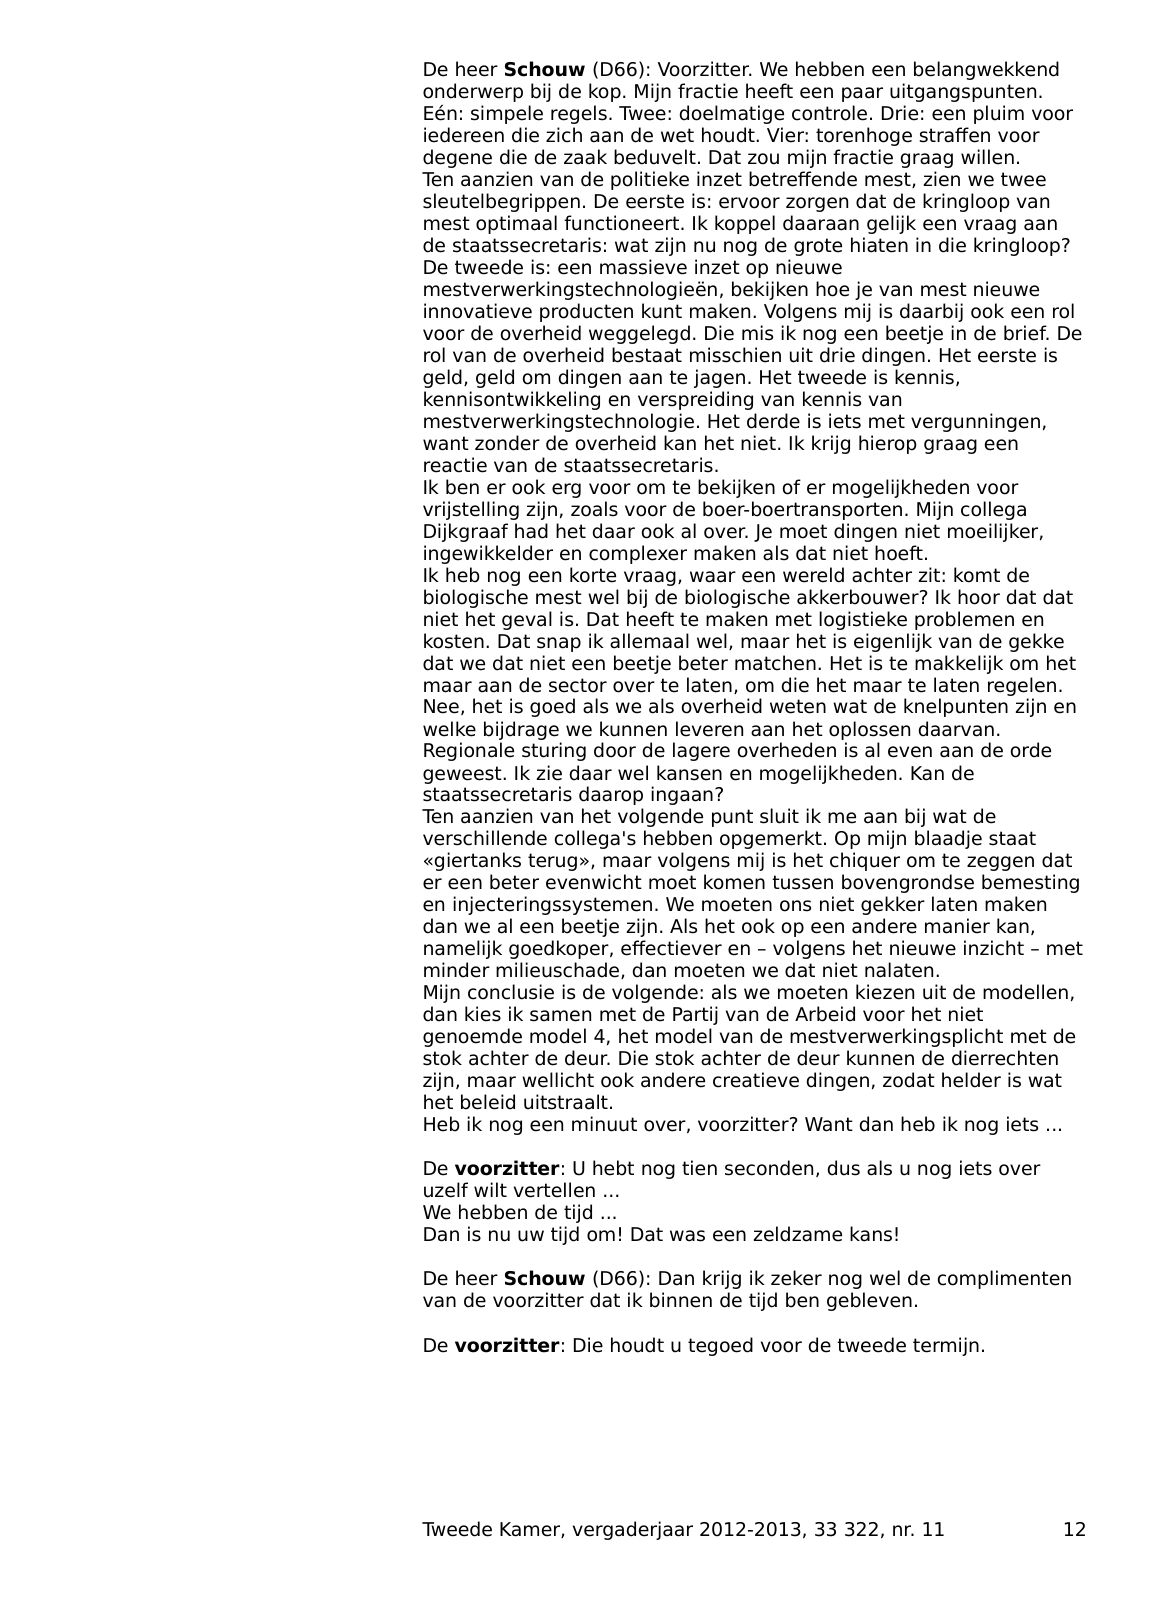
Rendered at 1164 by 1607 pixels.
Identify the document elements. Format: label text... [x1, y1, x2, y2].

text Ik ben er ook erg voor om te bekijken of er mogelijkheden voor vrijstelling zijn, zoals voor de boer-boertransporten. Mijn collega Dijkgraaf had het daar ook al over. Je moet dingen niet moeilijker, ingewikkelder en complexer maken als dat niet hoeft. [422, 477, 1087, 564]
text De heer Schouw (D66): Dan krijg ik zeker nog wel de complimenten van de voorzitter dat ik binnen de tijd ben gebleven. [422, 1268, 1087, 1312]
text Regionale sturing door de lagere overheden is al even aan de orde geweest. Ik zie daar wel kansen en mogelijkheden. Kan de staatssecretaris daarop ingaan? [422, 740, 1087, 806]
text Mijn conclusie is de volgende: als we moeten kiezen uit de modellen, dan kies ik samen met de Partij van de Arbeid voor het niet genoemde model 4, het model van de mestverwerkingsplicht met de stok achter de deur. Die stok achter de deur kunnen de dierrechten zijn, maar wellicht ook andere creatieve dingen, zodat helder is wat het beleid uitstraalt. [422, 982, 1087, 1114]
text Ten aanzien van de politieke inzet betreffende mest, zien we twee sleutelbegrippen. De eerste is: ervoor zorgen dat de kringloop van mest optimaal functioneert. Ik koppel daaraan gelijk een vraag aan de staatssecretaris: wat zijn nu nog de grote hiaten in die kringloop? De tweede is: een massieve inzet op nieuwe mestverwerkingstechnologieën, bekijken hoe je van mest nieuwe innovatieve producten kunt maken. Volgens mij is daarbij ook een rol voor de overheid weggelegd. Die mis ik nog een beetje in de brief. De rol van de overheid bestaat misschien uit drie dingen. Het eerste is geld, geld om dingen aan te jagen. Het tweede is kennis, kennisontwikkeling en verspreiding van kennis van mestverwerkingstechnologie. Het derde is iets met vergunningen, want zonder de overheid kan het niet. Ik krijg hierop graag een reactie van de staatssecretaris. [422, 169, 1087, 477]
text Ten aanzien van het volgende punt sluit ik me aan bij wat de verschillende collega's hebben opgemerkt. Op mijn blaadje staat «giertanks terug», maar volgens mij is het chiquer om te zeggen dat er een beter evenwicht moet komen tussen bovengrondse bemesting en injecteringssystemen. We moeten ons niet gekker laten maken dan we al een beetje zijn. Als het ook op een andere manier kan, namelijk goedkoper, effectiever en – volgens het nieuwe inzicht – met minder milieuschade, dan moeten we dat niet nalaten. [422, 806, 1087, 982]
text Heb ik nog een minuut over, voorzitter? Want dan heb ik nog iets ... [422, 1114, 1087, 1136]
text Dan is nu uw tijd om! Dat was een zeldzame kans! [422, 1224, 1087, 1246]
text We hebben de tijd ... [422, 1202, 1087, 1224]
text De voorzitter: U hebt nog tien seconden, dus als u nog iets over uzelf wilt vertellen ... [422, 1158, 1087, 1202]
text Ik heb nog een korte vraag, waar een wereld achter zit: komt de biologische mest wel bij de biologische akkerbouwer? Ik hoor dat dat niet het geval is. Dat heeft te maken met logistieke problemen en kosten. Dat snap ik allemaal wel, maar het is eigenlijk van de gekke dat we dat niet een beetje beter matchen. Het is te makkelijk om het maar aan de sector over te laten, om die het maar te laten regelen. Nee, het is goed als we als overheid weten wat de knelpunten zijn en welke bijdrage we kunnen leveren aan het oplossen daarvan. [422, 564, 1087, 740]
text De voorzitter: Die houdt u tegoed voor de tweede termijn. [422, 1334, 1087, 1356]
text De heer Schouw (D66): Voorzitter. We hebben een belangwekkend onderwerp bij de kop. Mijn fractie heeft een paar uitgangspunten. Eén: simpele regels. Twee: doelmatige controle. Drie: een pluim voor iedereen die zich aan de wet houdt. Vier: torenhoge straffen voor degene die de zaak beduvelt. Dat zou mijn fractie graag willen. [422, 59, 1087, 169]
